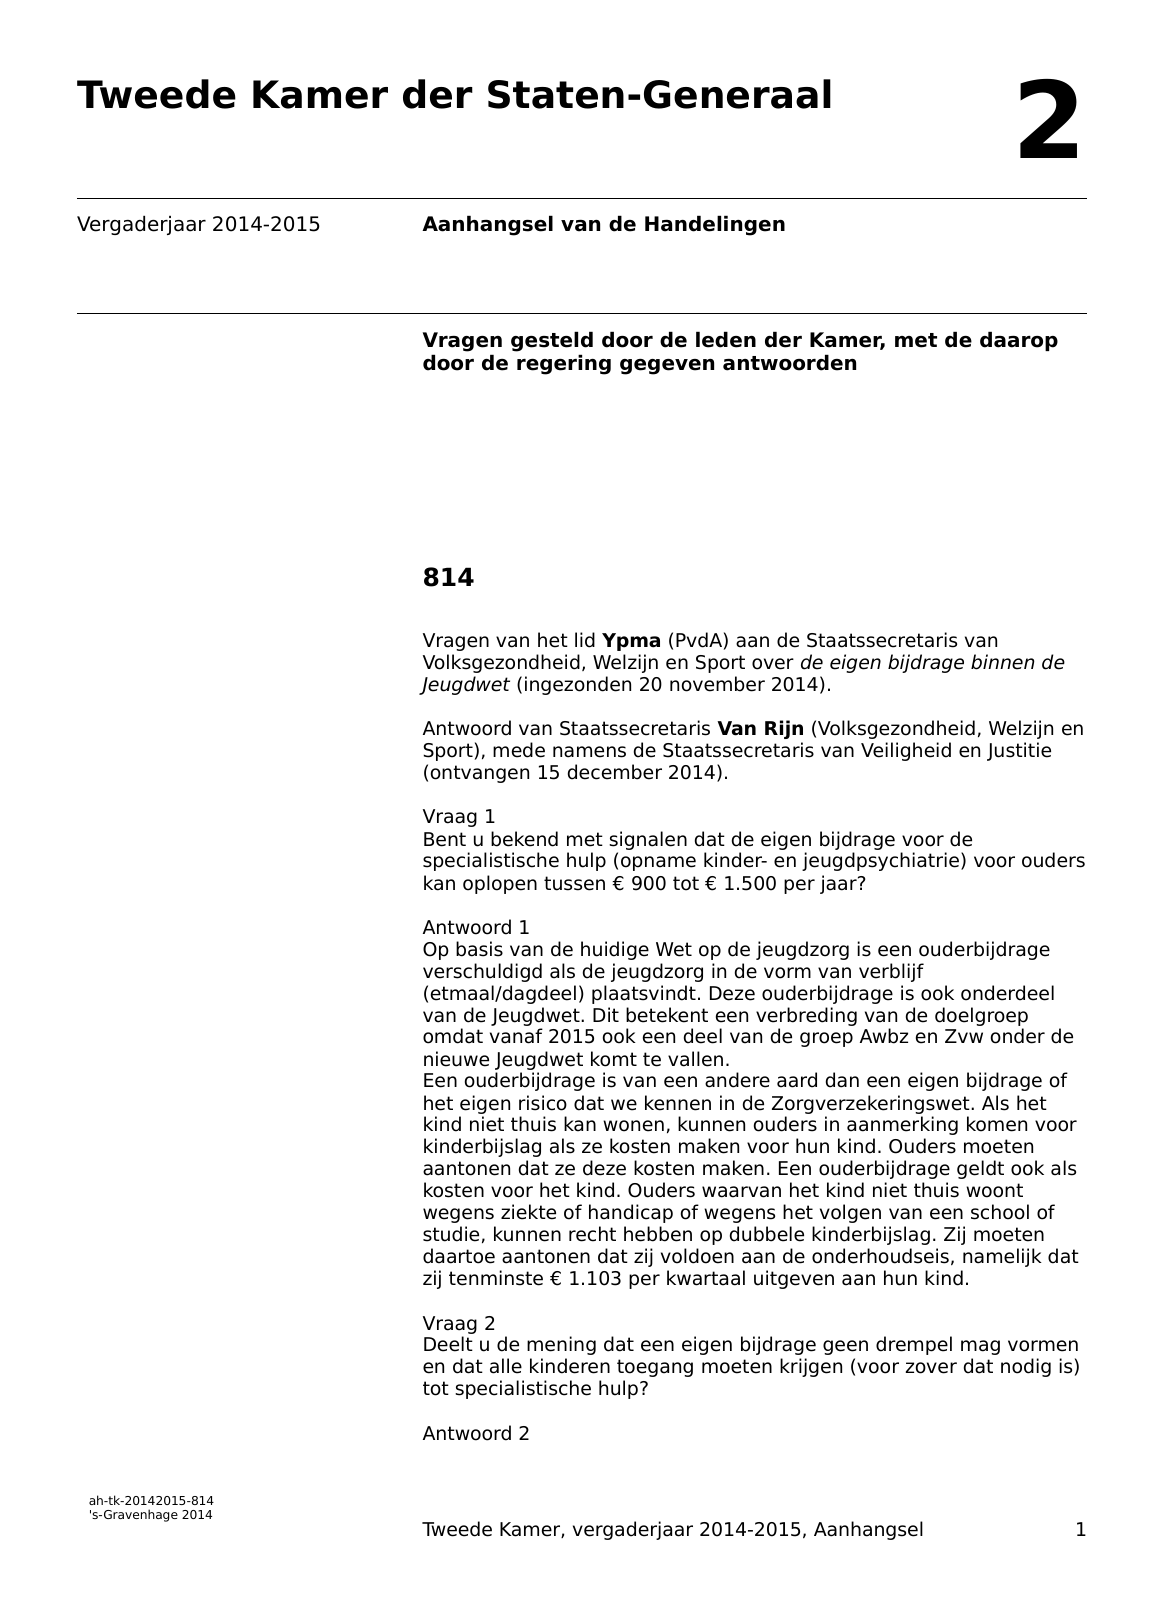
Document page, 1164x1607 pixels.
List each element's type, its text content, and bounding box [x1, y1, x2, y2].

table_cell Aanhangsel van de Handelingen [422, 199, 1087, 313]
text Vragen van het lid Ypma (PvdA) aan de Staatssecretaris van Volksgezondheid, Welzijn en Sport over de eigen bijdrage binnen de Jeugdwet (ingezonden 20 november 2014). [422, 630, 1087, 696]
text Een ouderbijdrage is van een andere aard dan een eigen bijdrage of het eigen risico dat we kennen in de Zorgverzekeringswet. Als het kind niet thuis kan wonen, kunnen ouders in aanmerking komen voor kinderbijslag als ze kosten maken voor hun kind. Ouders moeten aantonen dat ze deze kosten maken. Een ouderbijdrage geldt ook als kosten voor het kind. Ouders waarvan het kind niet thuis woont wegens ziekte of handicap of wegens het volgen van een school of studie, kunnen recht hebben op dubbele kinderbijslag. Zij moeten daartoe aantonen dat zij voldoen aan de onderhoudseis, namelijk dat zij tenminste € 1.103 per kwartaal uitgeven aan hun kind. [422, 1070, 1087, 1290]
text 's-Gravenhage 2014 [88, 1508, 323, 1522]
text Op basis van de huidige Wet op de jeugdzorg is een ouderbijdrage verschuldigd als de jeugdzorg in de vorm van verblijf (etmaal/dagdeel) plaatsvindt. Deze ouderbijdrage is ook onderdeel van de Jeugdwet. Dit betekent een verbreding van de doelgroep omdat vanaf 2015 ook een deel van de groep Awbz en Zvw onder de nieuwe Jeugdwet komt te vallen. [422, 938, 1087, 1070]
text Antwoord 1 [422, 917, 1087, 938]
text Bent u bekend met signalen dat de eigen bijdrage voor de specialistische hulp (opname kinder- en jeugdpsychiatrie) voor ouders kan oplopen tussen € 900 tot € 1.500 per jaar? [422, 828, 1087, 894]
text Antwoord 2 [422, 1422, 1087, 1444]
text 814 [422, 563, 1087, 592]
table_header Tweede Kamer der Staten-Generaal [77, 59, 886, 198]
table_cell Vragen gesteld door de leden der Kamer, met de daarop door de regering gegeven antwoorden [422, 314, 1087, 375]
text Vraag 2 [422, 1312, 1087, 1334]
table_header 2 [886, 59, 1087, 198]
text ah-tk-20142015-814 [88, 1494, 323, 1508]
text Deelt u de mening dat een eigen bijdrage geen drempel mag vormen en dat alle kinderen toegang moeten krijgen (voor zover dat nodig is) tot specialistische hulp? [422, 1334, 1087, 1400]
text Vraag 1 [422, 806, 1087, 828]
text Antwoord van Staatssecretaris Van Rijn (Volksgezondheid, Welzijn en Sport), mede namens de Staatssecretaris van Veiligheid en Justitie (ontvangen 15 december 2014). [422, 718, 1087, 784]
table_cell Vergaderjaar 2014-2015 [77, 199, 422, 313]
table_cell [77, 314, 422, 375]
